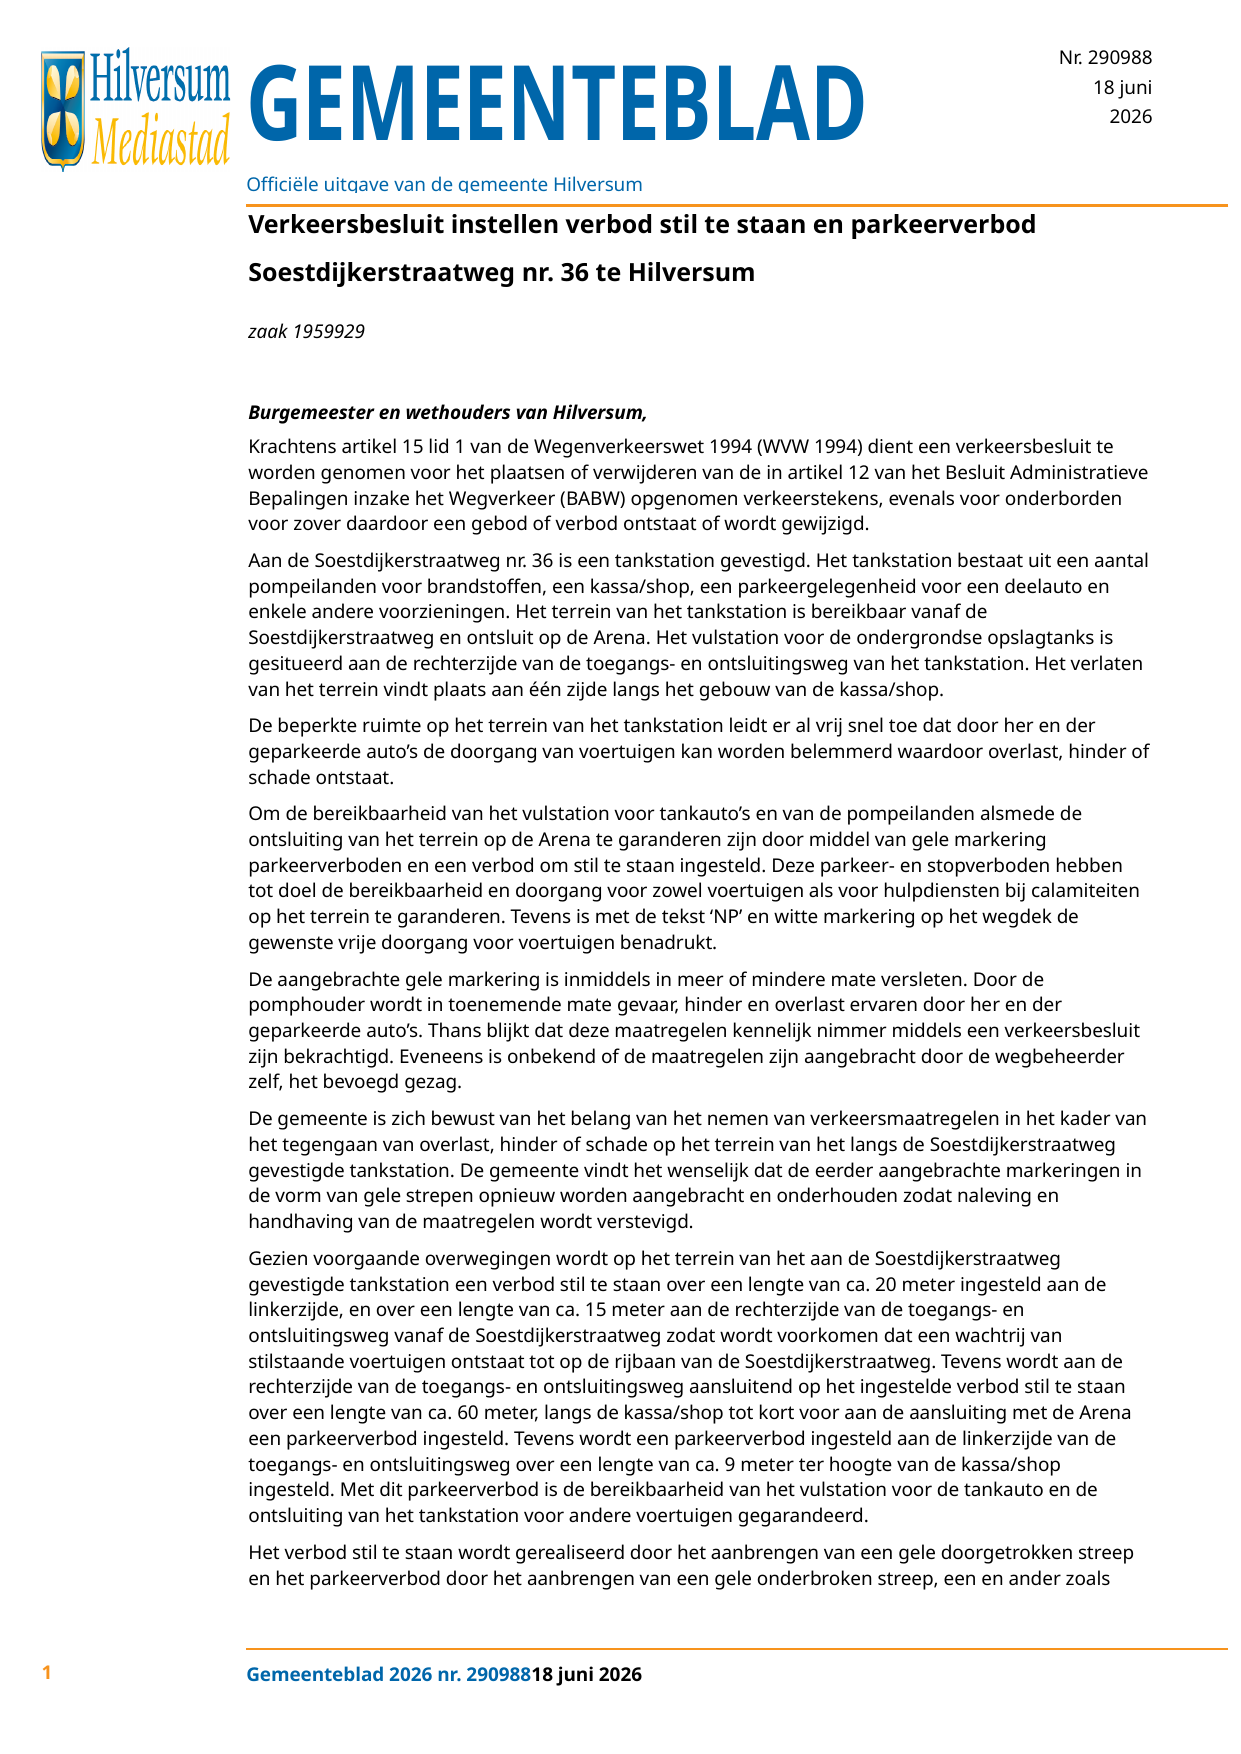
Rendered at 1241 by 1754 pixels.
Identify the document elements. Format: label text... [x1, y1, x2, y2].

text zaak 1959929 [248, 318, 1152, 344]
text Gezien voorgaande overwegingen wordt op het terrein van het aan de Soestdijkerstraatweg gevestigde tankstation een verbod stil te staan over een lengte van ca. 20 meter ingesteld aan de linkerzijde, en over een lengte van ca. 15 meter aan de rechterzijde van de toegangs- en ontsluitingsweg vanaf de Soestdijkerstraatweg zodat wordt voorkomen dat een wachtrij van stilstaande voertuigen ontstaat tot op de rijbaan van de Soestdijkerstraatweg. Tevens wordt aan de rechterzijde van de toegangs- en ontsluitingsweg aansluitend op het ingestelde verbod stil te staan over een lengte van ca. 60 meter, langs de kassa/shop tot kort voor aan de aansluiting met de Arena een parkeerverbod ingesteld. Tevens wordt een parkeerverbod ingesteld aan de linkerzijde van de toegangs- en ontsluitingsweg over een lengte van ca. 9 meter ter hoogte van de kassa/shop ingesteld. Met dit parkeerverbod is de bereikbaarheid van het vulstation voor de tankauto en de ontsluiting van het tankstation voor andere voertuigen gegarandeerd. [248, 1245, 1152, 1528]
text Het verbod stil te staan wordt gerealiseerd door het aanbrengen van een gele doorgetrokken streep en het parkeerverbod door het aanbrengen van een gele onderbroken streep, een en ander zoals [248, 1539, 1152, 1590]
text De aangebrachte gele markering is inmiddels in meer of mindere mate versleten. Door de pomphouder wordt in toenemende mate gevaar, hinder en overlast ervaren door her en der geparkeerde auto’s. Thans blijkt dat deze maatregelen kennelijk nimmer middels een verkeersbesluit zijn bekrachtigd. Eveneens is onbekend of de maatregelen zijn aangebracht door de wegbeheerder zelf, het bevoegd gezag. [248, 966, 1152, 1094]
text Verkeersbesluit instellen verbod stil te staan en parkeerverbod Soestdijkerstraatweg nr. 36 te Hilversum [248, 207, 1152, 288]
text Aan de Soestdijkerstraatweg nr. 36 is een tankstation gevestigd. Het tankstation bestaat uit een aantal pompeilanden voor brandstoffen, een kassa/shop, een parkeergelegenheid voor een deelauto en enkele andere voorzieningen. Het terrein van het tankstation is bereikbaar vanaf de Soestdijkerstraatweg en ontsluit op de Arena. Het vulstation voor de ondergrondse opslagtanks is gesitueerd aan de rechterzijde van de toegangs- en ontsluitingsweg van het tankstation. Het verlaten van het terrein vindt plaats aan één zijde langs het gebouw van de kassa/shop. [248, 547, 1152, 701]
text Om de bereikbaarheid van het vulstation voor tankauto’s en van de pompeilanden alsmede de ontsluiting van het terrein op de Arena te garanderen zijn door middel van gele markering parkeerverboden en een verbod om stil te staan ingesteld. Deze parkeer- en stopverboden hebben tot doel de bereikbaarheid en doorgang voor zowel voertuigen als voor hulpdiensten bij calamiteiten op het terrein te garanderen. Tevens is met de tekst ‘NP’ en witte markering op het wegdek de gewenste vrije doorgang voor voertuigen benadrukt. [248, 801, 1152, 955]
text De gemeente is zich bewust van het belang van het nemen van verkeersmaatregelen in het kader van het tegengaan van overlast, hinder of schade op het terrein van het langs de Soestdijkerstraatweg gevestigde tankstation. De gemeente vindt het wenselijk dat de eerder aangebrachte markeringen in de vorm van gele strepen opnieuw worden aangebracht en onderhouden zodat naleving en handhaving van de maatregelen wordt verstevigd. [248, 1105, 1152, 1234]
text Krachtens artikel 15 lid 1 van de Wegenverkeerswet 1994 (WVW 1994) dient een verkeersbesluit te worden genomen voor het plaatsen of verwijderen van de in artikel 12 van het Besluit Administratieve Bepalingen inzake het Wegverkeer (BABW) opgenomen verkeerstekens, evenals voor onderborden voor zover daardoor een gebod of verbod ontstaat of wordt gewijzigd. [248, 433, 1152, 536]
text Burgemeester en wethouders van Hilversum, [248, 399, 1152, 425]
text De beperkte ruimte op het terrein van het tankstation leidt er al vrij snel toe dat door her en der geparkeerde auto’s de doorgang van voertuigen kan worden belemmerd waardoor overlast, hinder of schade ontstaat. [248, 712, 1152, 789]
picture [41, 47, 231, 172]
